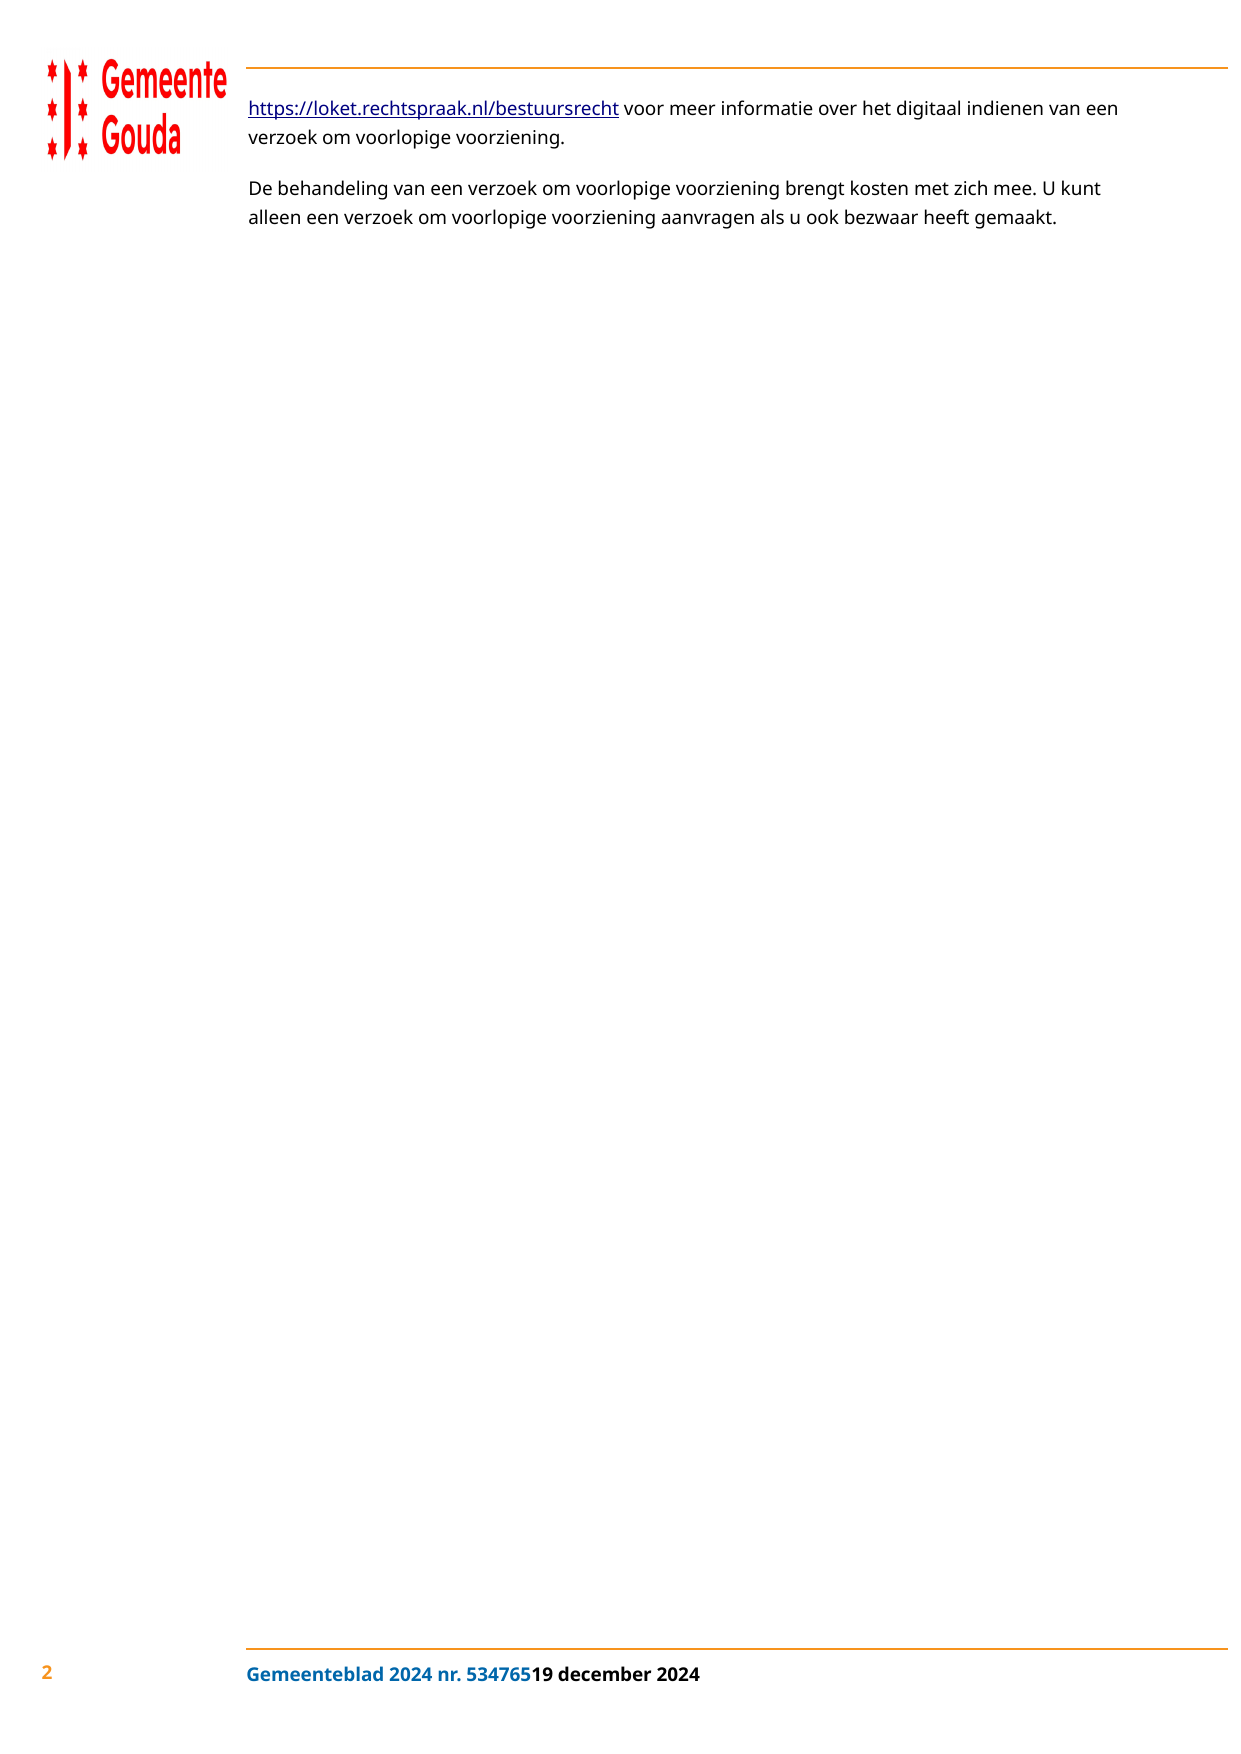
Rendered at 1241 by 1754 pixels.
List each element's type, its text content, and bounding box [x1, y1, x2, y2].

text De behandeling van een verzoek om voorlopige voorziening brengt kosten met zich mee. U kunt alleen een verzoek om voorlopige voorziening aanvragen als u ook bezwaar heeft gemaakt. [248, 175, 1152, 230]
text https://loket.rechtspraak.nl/bestuursrecht voor meer informatie over het digitaal indienen van een verzoek om voorlopige voorziening. [248, 95, 1152, 150]
picture [41, 47, 231, 172]
